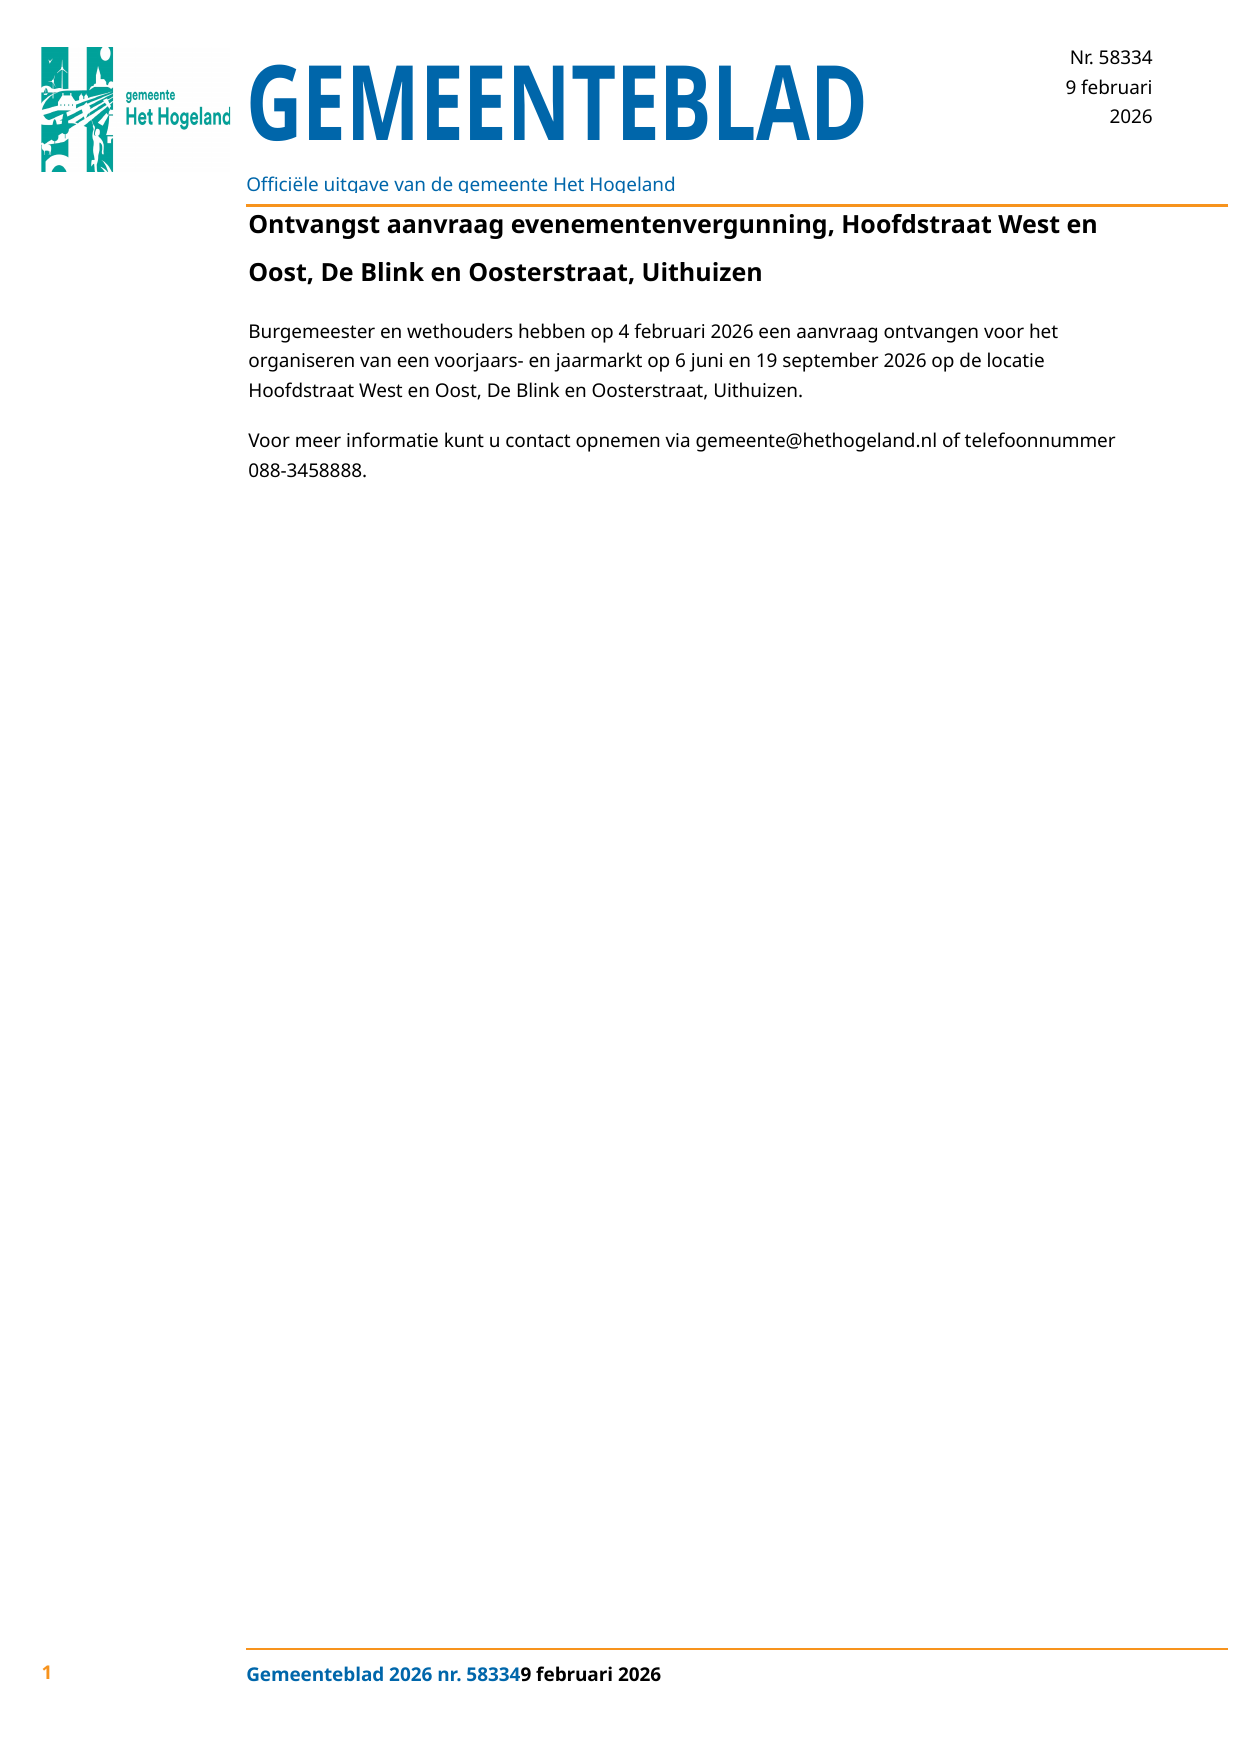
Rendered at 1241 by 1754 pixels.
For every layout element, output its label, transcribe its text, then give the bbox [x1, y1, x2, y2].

text Voor meer informatie kunt u contact opnemen via gemeente@hethogeland.nl of telefoonnummer 088-3458888. [248, 427, 1152, 483]
picture [41, 47, 231, 172]
text Burgemeester en wethouders hebben op 4 februari 2026 een aanvraag ontvangen voor het organiseren van een voorjaars- en jaarmarkt op 6 juni en 19 september 2026 op de locatie Hoofdstraat West en Oost, De Blink en Oosterstraat, Uithuizen. [248, 318, 1152, 403]
text Ontvangst aanvraag evenementenvergunning, Hoofdstraat West en Oost, De Blink en Oosterstraat, Uithuizen [248, 207, 1152, 288]
